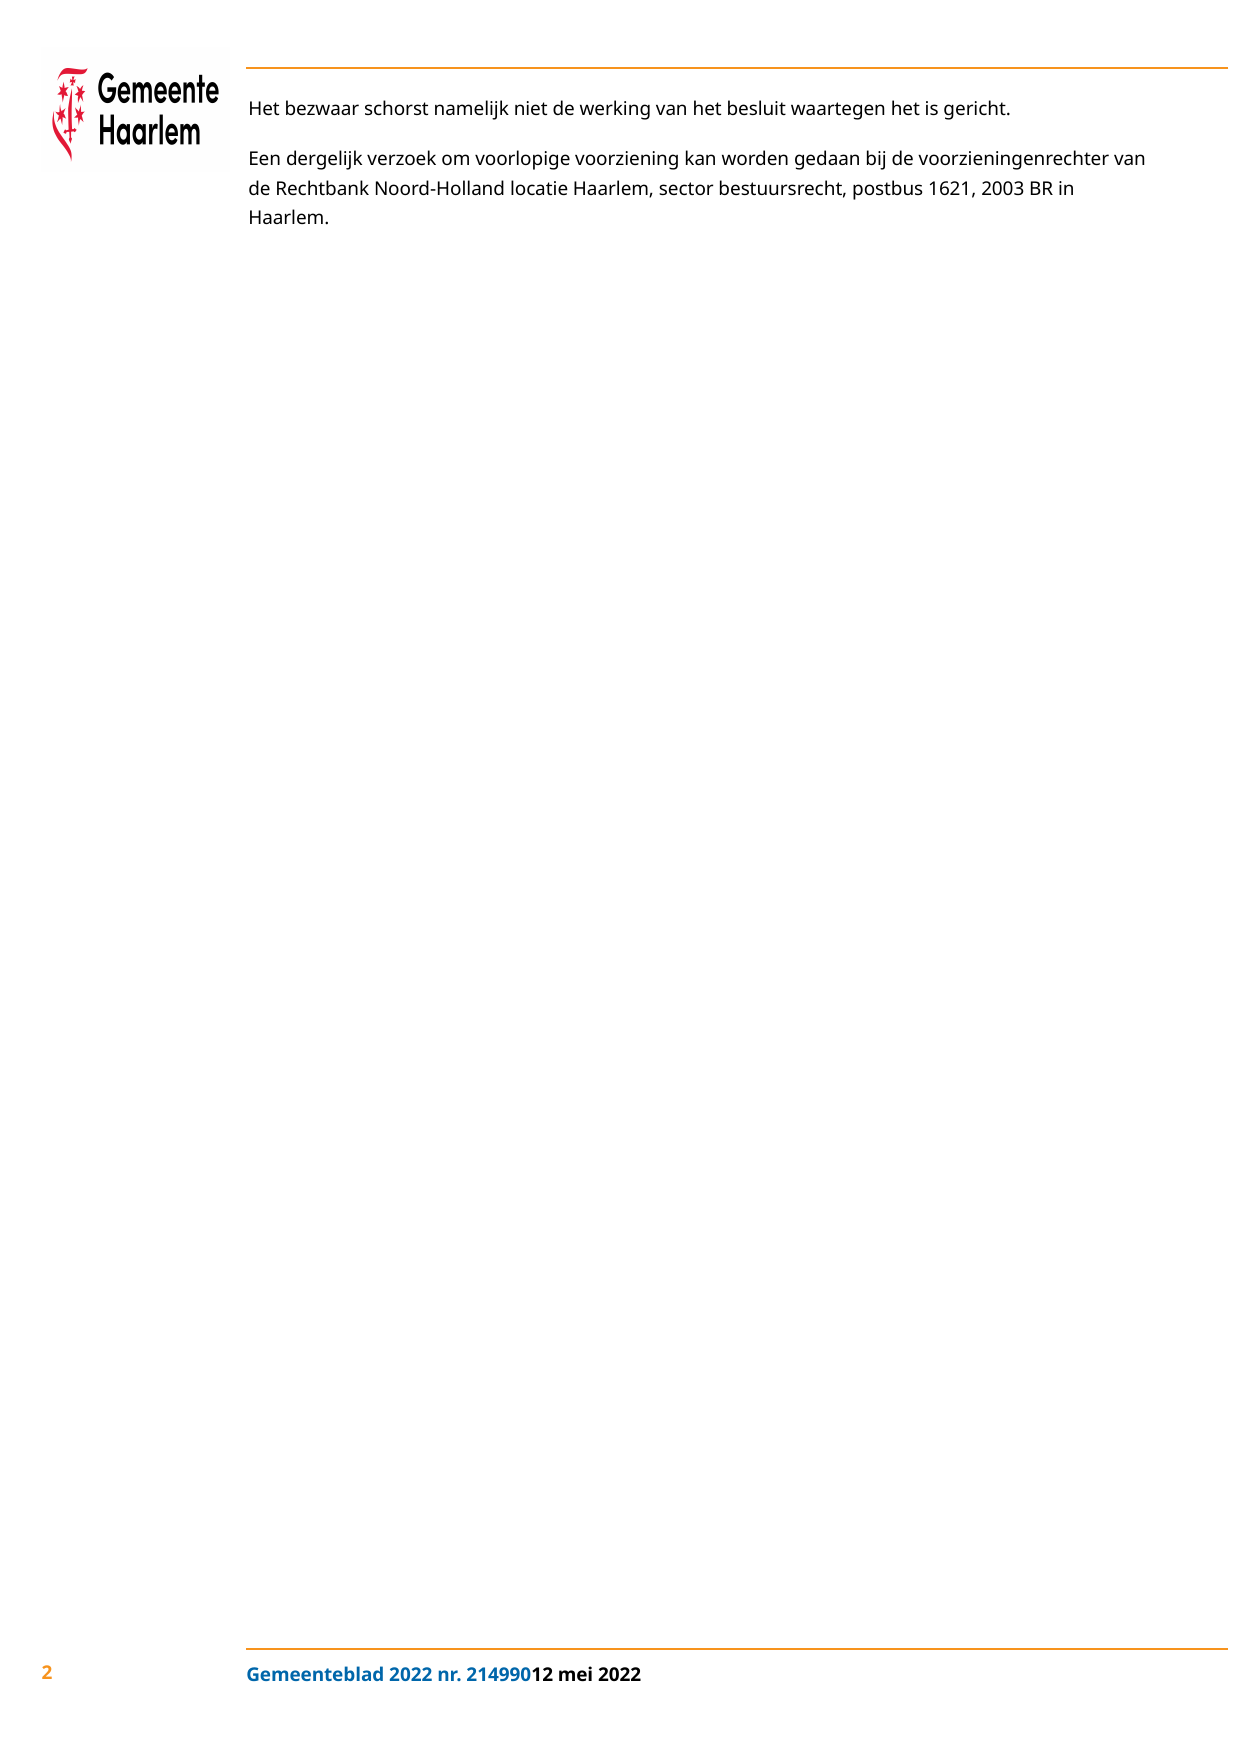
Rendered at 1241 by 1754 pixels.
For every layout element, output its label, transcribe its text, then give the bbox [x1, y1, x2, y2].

picture [41, 47, 231, 172]
text Een dergelijk verzoek om voorlopige voorziening kan worden gedaan bij de voorzieningenrechter van de Rechtbank Noord-Holland locatie Haarlem, sector bestuursrecht, postbus 1621, 2003 BR in Haarlem. [248, 145, 1152, 230]
text Het bezwaar schorst namelijk niet de werking van het besluit waartegen het is gericht. [248, 95, 1152, 121]
